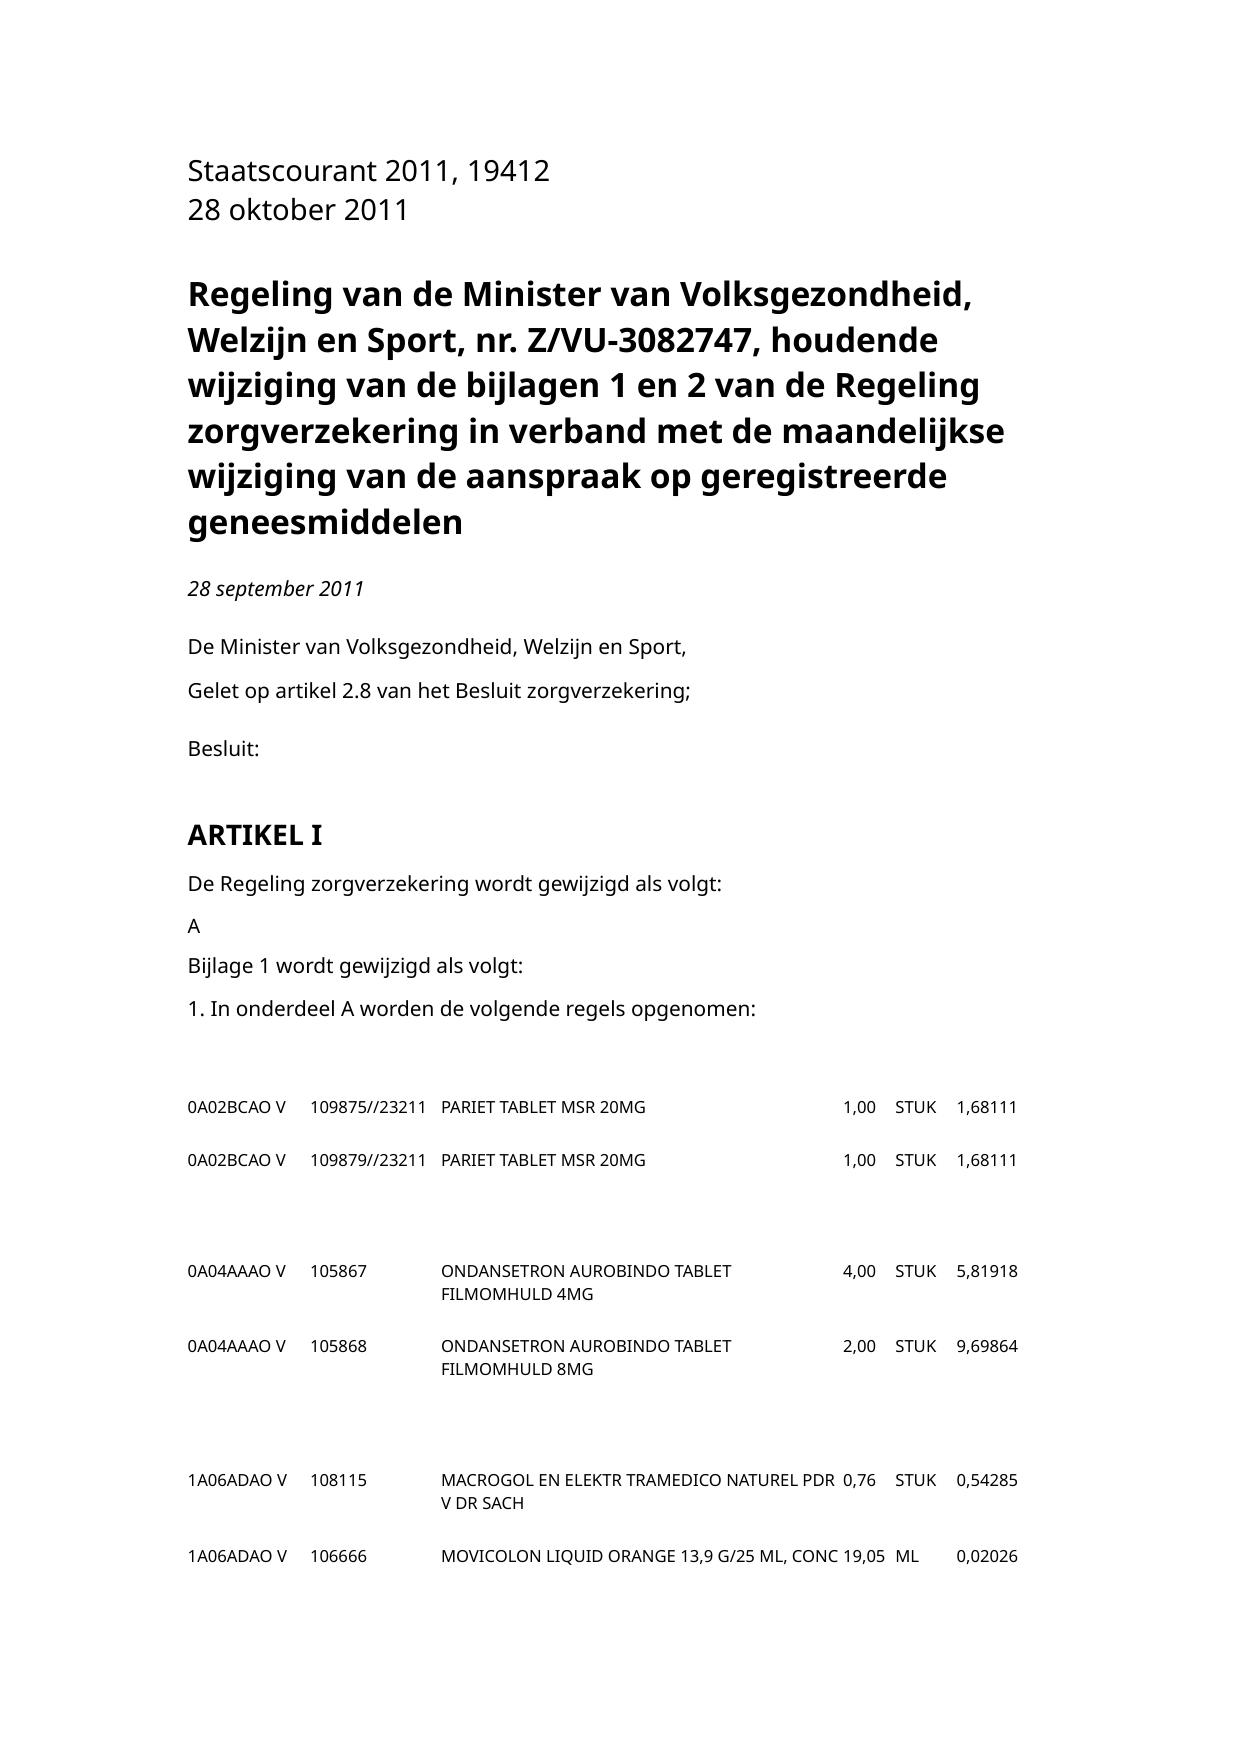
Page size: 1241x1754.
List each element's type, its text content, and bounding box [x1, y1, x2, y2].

text Staatscourant 2011, 19412 [187, 150, 1053, 190]
text Bijlage 1 wordt gewijzigd als volgt: [187, 951, 1053, 979]
table_cell 105868 [310, 1335, 441, 1411]
table_cell MOVICOLON LIQUID ORANGE 13,9 G/25 ML, CONC [441, 1544, 843, 1597]
table_cell STUK [895, 1260, 956, 1335]
table_cell 0A04AAAO V [188, 1260, 310, 1335]
text 28 oktober 2011 [187, 190, 1053, 229]
table_cell [843, 1201, 895, 1260]
table_cell [956, 1201, 1053, 1260]
table_cell STUK [895, 1149, 956, 1201]
text De Regeling zorgverzekering wordt gewijzigd als volgt: [187, 869, 1053, 897]
table_cell 0A02BCAO V [188, 1149, 310, 1201]
text Besluit: [187, 734, 1053, 763]
table_cell 109879//23211 [310, 1149, 441, 1201]
table_cell 1,00 [843, 1149, 895, 1201]
table_cell 1A06ADAO V [188, 1544, 310, 1597]
table_cell 1,68111 [956, 1149, 1053, 1201]
table_cell 105867 [310, 1260, 441, 1335]
subtitle ARTIKEL I [187, 815, 1053, 854]
table_cell ML [895, 1544, 956, 1597]
table_cell 1A06ADAO V [188, 1469, 310, 1544]
table_cell [441, 1201, 843, 1260]
table_header STUK [895, 1096, 956, 1148]
table_header 1,68111 [956, 1096, 1053, 1148]
table_header PARIET TABLET MSR 20MG [441, 1096, 843, 1148]
table_cell 19,05 [843, 1544, 895, 1597]
table_cell [895, 1201, 956, 1260]
text A [187, 912, 1053, 939]
table_header 109875//23211 [310, 1096, 441, 1148]
table_cell STUK [895, 1335, 956, 1411]
table_cell [310, 1201, 441, 1260]
table_cell 0,54285 [956, 1469, 1053, 1544]
table_cell STUK [895, 1469, 956, 1544]
table_cell ONDANSETRON AUROBINDO TABLET FILMOMHULD 8MG [441, 1335, 843, 1411]
subtitle Regeling van de Minister van Volksgezondheid, Welzijn en Sport, nr. Z/VU-3082747, houdende wijziging van de bijlagen 1 en 2 van de Regeling zorgverzekering in verband met de maandelijkse wijziging van de aanspraak op geregistreerde geneesmiddelen [187, 271, 1053, 544]
table_cell 5,81918 [956, 1260, 1053, 1335]
table_cell MACROGOL EN ELEKTR TRAMEDICO NATUREL PDR V DR SACH [441, 1469, 843, 1544]
text De Minister van Volksgezondheid, Welzijn en Sport, [187, 632, 1053, 661]
table_cell 0,76 [843, 1469, 895, 1544]
table_cell [956, 1411, 1053, 1469]
table_cell 0,02026 [956, 1544, 1053, 1597]
table_cell 106666 [310, 1544, 441, 1597]
table_cell [441, 1411, 843, 1469]
table_cell [188, 1411, 310, 1469]
table_header 1,00 [843, 1096, 895, 1148]
table_cell [188, 1201, 310, 1260]
table_cell ONDANSETRON AUROBINDO TABLET FILMOMHULD 4MG [441, 1260, 843, 1335]
table_cell 108115 [310, 1469, 441, 1544]
text 28 september 2011 [187, 574, 1053, 602]
text 1. In onderdeel A worden de volgende regels opgenomen: [187, 994, 1053, 1023]
table_header 0A02BCAO V [188, 1096, 310, 1148]
table_cell 0A04AAAO V [188, 1335, 310, 1411]
table_cell 9,69864 [956, 1335, 1053, 1411]
table_cell 2,00 [843, 1335, 895, 1411]
table_cell 4,00 [843, 1260, 895, 1335]
table_cell [895, 1411, 956, 1469]
table_cell PARIET TABLET MSR 20MG [441, 1149, 843, 1201]
text Gelet op artikel 2.8 van het Besluit zorgverzekering; [187, 676, 1053, 704]
table_cell [843, 1411, 895, 1469]
table_cell [310, 1411, 441, 1469]
